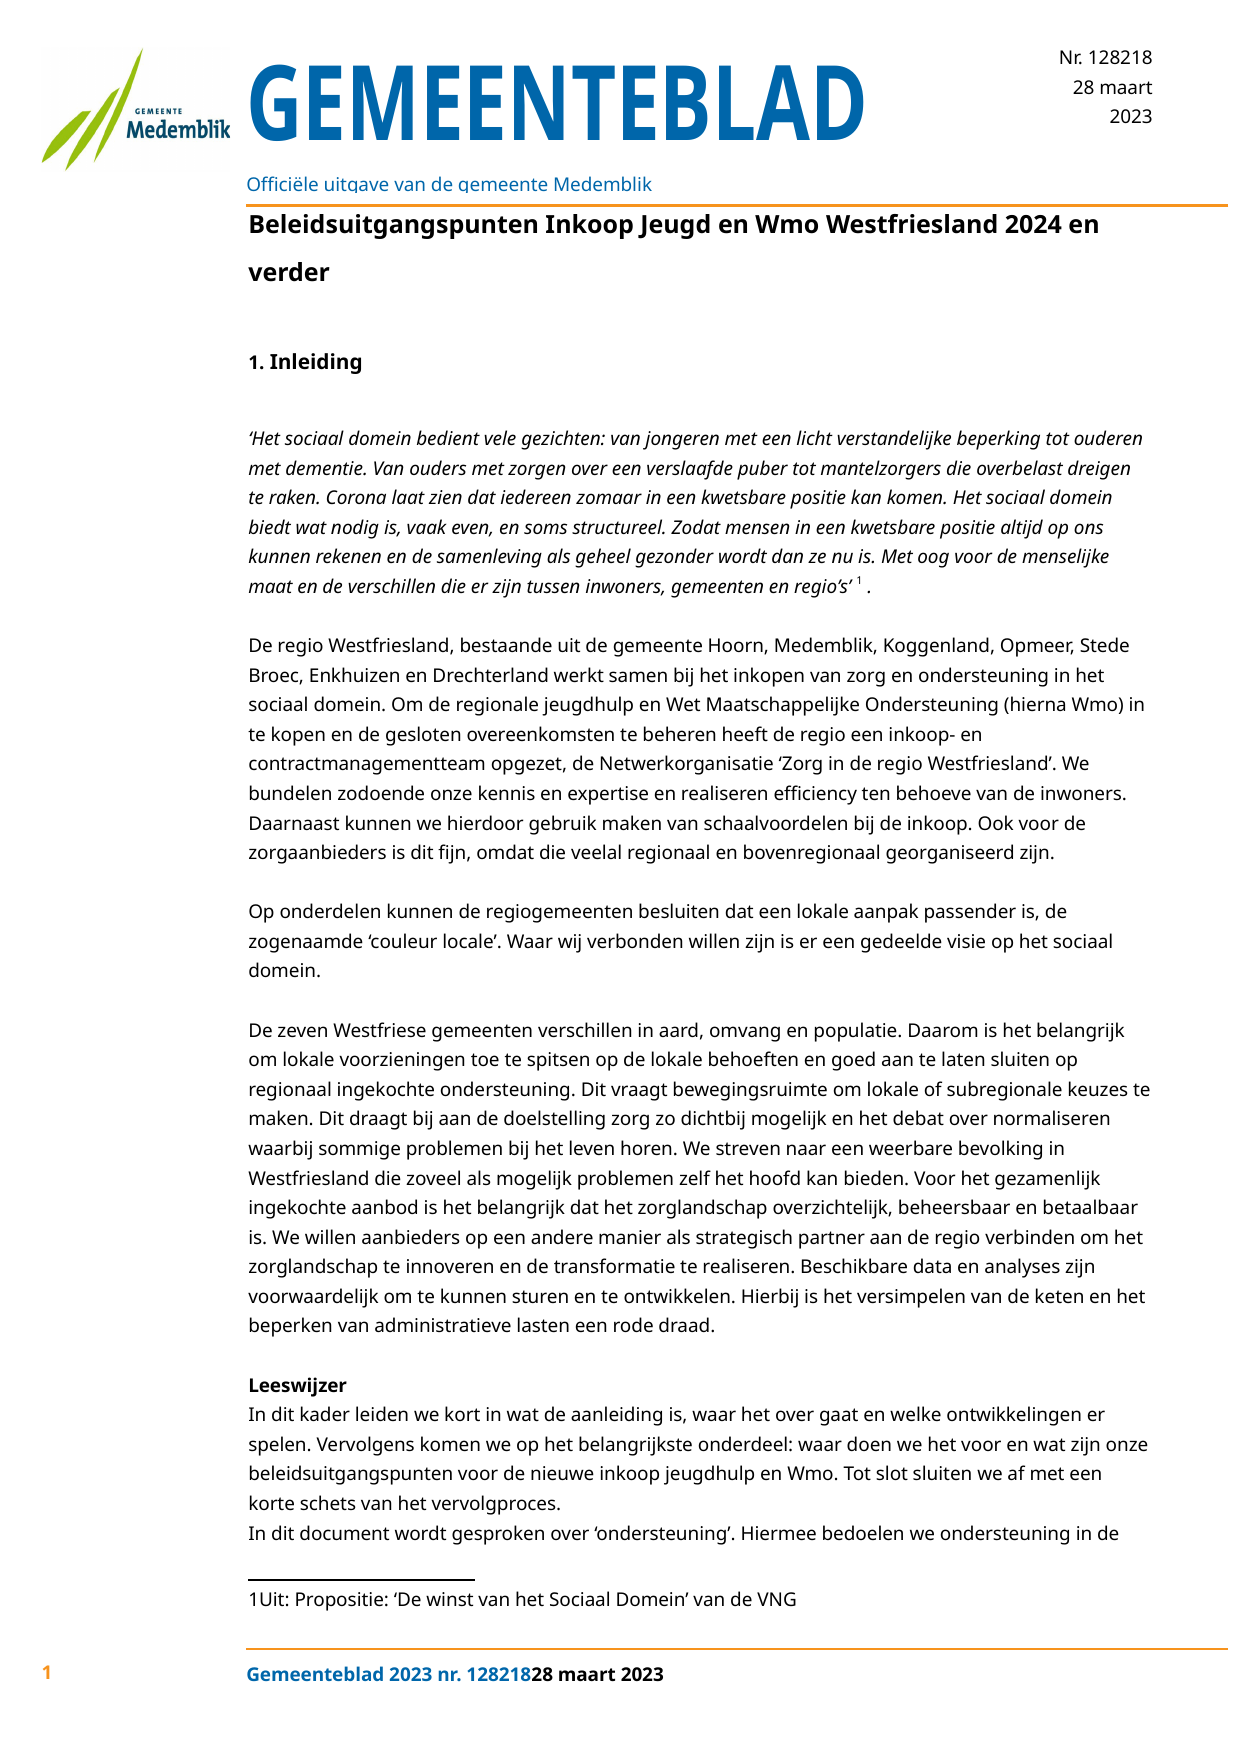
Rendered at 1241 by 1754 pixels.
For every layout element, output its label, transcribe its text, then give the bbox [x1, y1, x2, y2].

text Leeswijzer [248, 1372, 1152, 1398]
text Op onderdelen kunnen de regiogemeenten besluiten dat een lokale aanpak passender is, de zogenaamde ‘couleur locale’. Waar wij verbonden willen zijn is er een gedeelde visie op het sociaal domein. [248, 898, 1152, 983]
text 1. Inleiding [248, 347, 1152, 376]
text Uit: Propositie: ‘De winst van het Sociaal Domein’ van de VNG [248, 1586, 1152, 1612]
text In dit document wordt gesproken over ‘ondersteuning’. Hiermee bedoelen we ondersteuning in de [248, 1520, 1152, 1546]
text Beleidsuitgangspunten Inkoop Jeugd en Wmo Westfriesland 2024 en verder [248, 207, 1152, 288]
text De zeven Westfriese gemeenten verschillen in aard, omvang en populatie. Daarom is het belangrijk om lokale voorzieningen toe te spitsen op de lokale behoeften en goed aan te laten sluiten op regionaal ingekochte ondersteuning. Dit vraagt bewegingsruimte om lokale of subregionale keuzes te maken. Dit draagt bij aan de doelstelling zorg zo dichtbij mogelijk en het debat over normaliseren waarbij sommige problemen bij het leven horen. We streven naar een weerbare bevolking in Westfriesland die zoveel als mogelijk problemen zelf het hoofd kan bieden. Voor het gezamenlijk ingekochte aanbod is het belangrijk dat het zorglandschap overzichtelijk, beheersbaar en betaalbaar is. We willen aanbieders op een andere manier als strategisch partner aan de regio verbinden om het zorglandschap te innoveren en de transformatie te realiseren. Beschikbare data en analyses zijn voorwaardelijk om te kunnen sturen en te ontwikkelen. Hierbij is het versimpelen van de keten en het beperken van administratieve lasten een rode draad. [248, 1017, 1152, 1338]
text De regio Westfriesland, bestaande uit de gemeente Hoorn, Medemblik, Koggenland, Opmeer, Stede Broec, Enkhuizen en Drechterland werkt samen bij het inkopen van zorg en ondersteuning in het sociaal domein. Om de regionale jeugdhulp en Wet Maatschappelijke Ondersteuning (hierna Wmo) in te kopen en de gesloten overeenkomsten te beheren heeft de regio een inkoop- en contractmanagementteam opgezet, de Netwerkorganisatie ‘Zorg in de regio Westfriesland’. We bundelen zodoende onze kennis en expertise en realiseren efficiency ten behoeve van de inwoners. Daarnaast kunnen we hierdoor gebruik maken van schaalvoordelen bij de inkoop. Ook voor de zorgaanbieders is dit fijn, omdat die veelal regionaal en bovenregionaal georganiseerd zijn. [248, 632, 1152, 865]
picture [41, 47, 231, 172]
text In dit kader leiden we kort in wat de aanleiding is, waar het over gaat en welke ontwikkelingen er spelen. Vervolgens komen we op het belangrijkste onderdeel: waar doen we het voor en wat zijn onze beleidsuitgangspunten voor de nieuwe inkoop jeugdhulp en Wmo. Tot slot sluiten we af met een korte schets van het vervolgproces. [248, 1401, 1152, 1516]
text ‘Het sociaal domein bedient vele gezichten: van jongeren met een licht verstandelijke beperking tot ouderen met dementie. Van ouders met zorgen over een verslaafde puber tot mantelzorgers die overbelast dreigen te raken. Corona laat zien dat iedereen zomaar in een kwetsbare positie kan komen. Het sociaal domein biedt wat nodig is, vaak even, en soms structureel. Zodat mensen in een kwetsbare positie altijd op ons kunnen rekenen en de samenleving als geheel gezonder wordt dan ze nu is. Met oog voor de menselijke maat en de verschillen die er zijn tussen inwoners, gemeenten en regio’s’ . [248, 425, 1152, 599]
